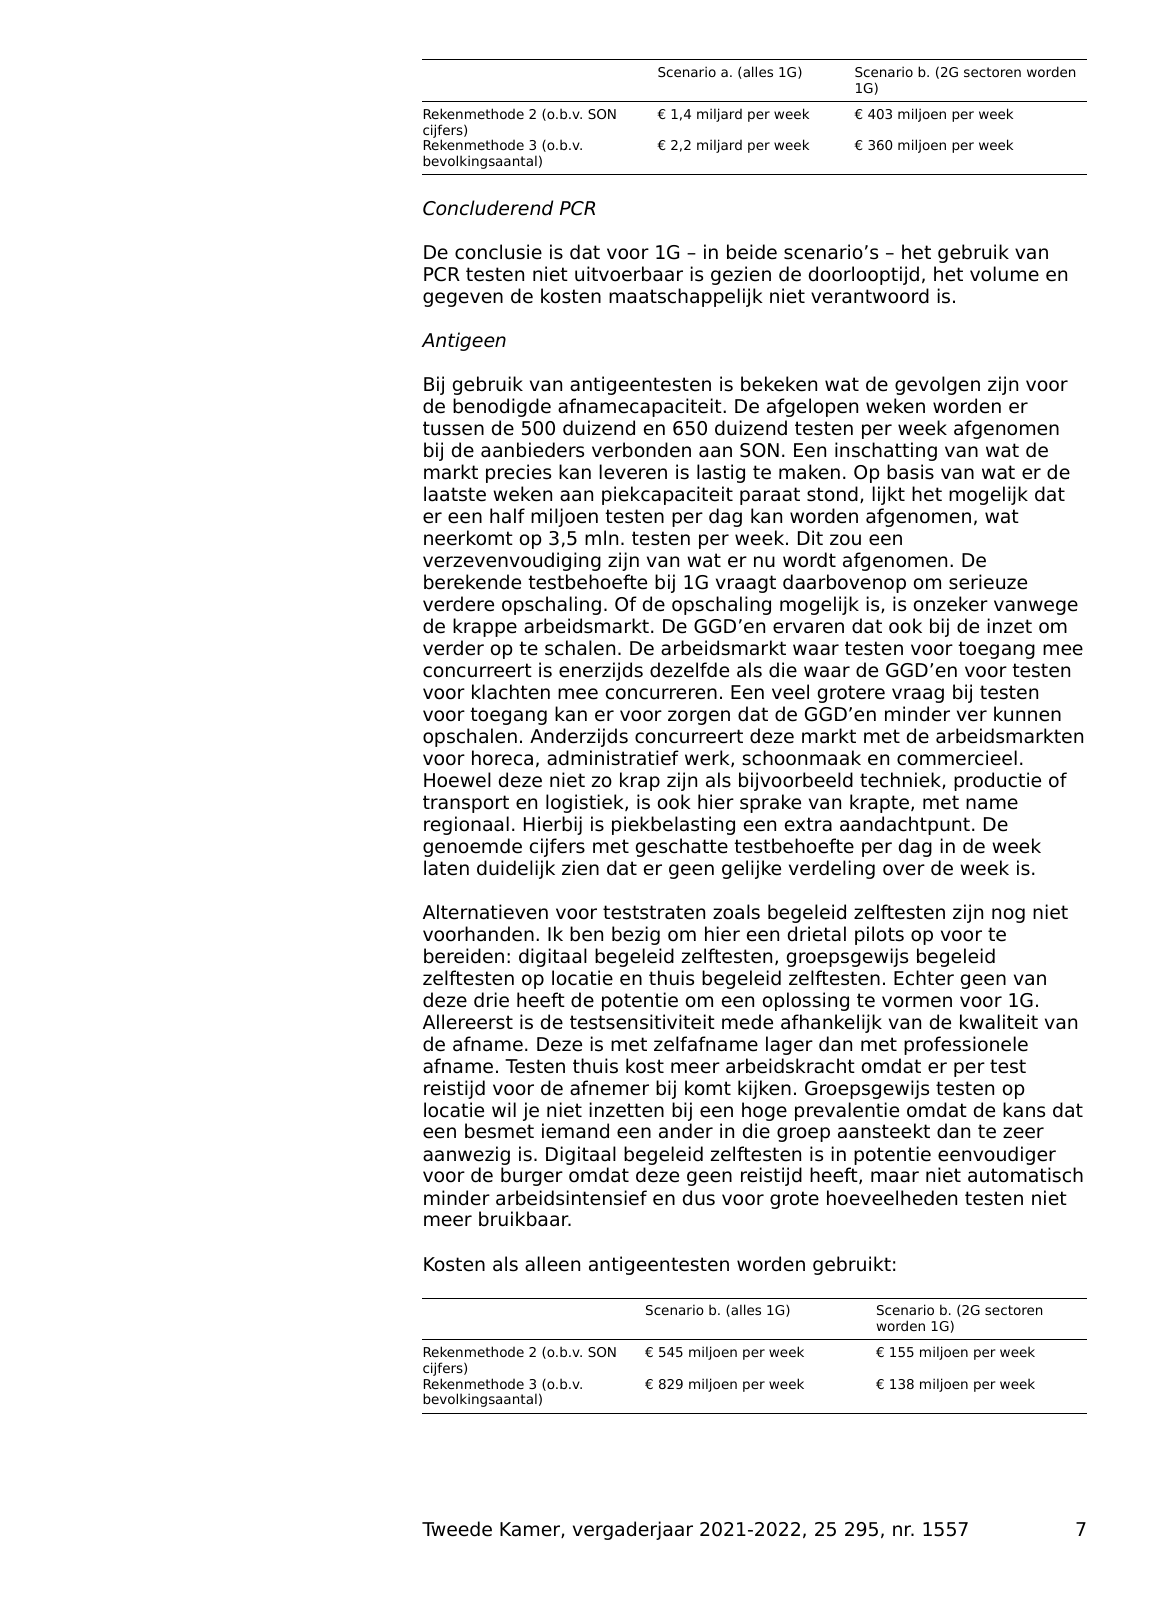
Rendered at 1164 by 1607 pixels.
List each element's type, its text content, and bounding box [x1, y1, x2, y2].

table_header [422, 60, 651, 101]
text Bij gebruik van antigeentesten is bekeken wat de gevolgen zijn voor de benodigde afnamecapaciteit. De afgelopen weken worden er tussen de 500 duizend en 650 duizend testen per week afgenomen bij de aanbieders verbonden aan SON. Een inschatting van wat de markt precies kan leveren is lastig te maken. Op basis van wat er de laatste weken aan piekcapaciteit paraat stond, lijkt het mogelijk dat er een half miljoen testen per dag kan worden afgenomen, wat neerkomt op 3,5 mln. testen per week. Dit zou een verzevenvoudiging zijn van wat er nu wordt afgenomen. De berekende testbehoefte bij 1G vraagt daarbovenop om serieuze verdere opschaling. Of de opschaling mogelijk is, is onzeker vanwege de krappe arbeidsmarkt. De GGD’en ervaren dat ook bij de inzet om verder op te schalen. De arbeidsmarkt waar testen voor toegang mee concurreert is enerzijds dezelfde als die waar de GGD’en voor testen voor klachten mee concurreren. Een veel grotere vraag bij testen voor toegang kan er voor zorgen dat de GGD’en minder ver kunnen opschalen. Anderzijds concurreert deze markt met de arbeidsmarkten voor horeca, administratief werk, schoonmaak en commercieel. Hoewel deze niet zo krap zijn als bijvoorbeeld techniek, productie of transport en logistiek, is ook hier sprake van krapte, met name regionaal. Hierbij is piekbelasting een extra aandachtpunt. De genoemde cijfers met geschatte testbehoefte per dag in de week laten duidelijk zien dat er geen gelijke verdeling over de week is. [422, 374, 1087, 879]
subtitle Antigeen [422, 330, 1087, 352]
subtitle Concluderend PCR [422, 197, 1087, 219]
table_cell Rekenmethode 2 (o.b.v. SON cijfers) [422, 1340, 639, 1376]
text Kosten als alleen antigeentesten worden gebruikt: [422, 1253, 1087, 1276]
table_cell Rekenmethode 3 (o.b.v. bevolkingsaantal) [422, 1376, 639, 1413]
table_cell € 1,4 miljard per week [651, 102, 848, 138]
table_header Scenario b. (2G sectoren worden 1G) [848, 60, 1087, 101]
table_header Scenario b. (alles 1G) [639, 1299, 870, 1339]
table_cell € 155 miljoen per week [870, 1340, 1087, 1376]
table_cell Rekenmethode 2 (o.b.v. SON cijfers) [422, 102, 651, 138]
table_cell € 829 miljoen per week [639, 1376, 870, 1413]
table_header Scenario b. (2G sectoren worden 1G) [870, 1299, 1087, 1339]
table_cell € 545 miljoen per week [639, 1340, 870, 1376]
table_header Scenario a. (alles 1G) [651, 60, 848, 101]
table_cell Rekenmethode 3 (o.b.v. bevolkingsaantal) [422, 138, 651, 174]
text De conclusie is dat voor 1G – in beide scenario’s – het gebruik van PCR testen niet uitvoerbaar is gezien de doorlooptijd, het volume en gegeven de kosten maatschappelijk niet verantwoord is. [422, 242, 1087, 308]
table_cell € 138 miljoen per week [870, 1376, 1087, 1413]
table_cell € 360 miljoen per week [848, 138, 1087, 174]
table_cell € 403 miljoen per week [848, 102, 1087, 138]
text Alternatieven voor teststraten zoals begeleid zelftesten zijn nog niet voorhanden. Ik ben bezig om hier een drietal pilots op voor te bereiden: digitaal begeleid zelftesten, groepsgewijs begeleid zelftesten op locatie en thuis begeleid zelftesten. Echter geen van deze drie heeft de potentie om een oplossing te vormen voor 1G. Allereerst is de testsensitiviteit mede afhankelijk van de kwaliteit van de afname. Deze is met zelfafname lager dan met professionele afname. Testen thuis kost meer arbeidskracht omdat er per test reistijd voor de afnemer bij komt kijken. Groepsgewijs testen op locatie wil je niet inzetten bij een hoge prevalentie omdat de kans dat een besmet iemand een ander in die groep aansteekt dan te zeer aanwezig is. Digitaal begeleid zelftesten is in potentie eenvoudiger voor de burger omdat deze geen reistijd heeft, maar niet automatisch minder arbeidsintensief en dus voor grote hoeveelheden testen niet meer bruikbaar. [422, 902, 1087, 1231]
table_header [422, 1299, 639, 1339]
table_cell € 2,2 miljard per week [651, 138, 848, 174]
